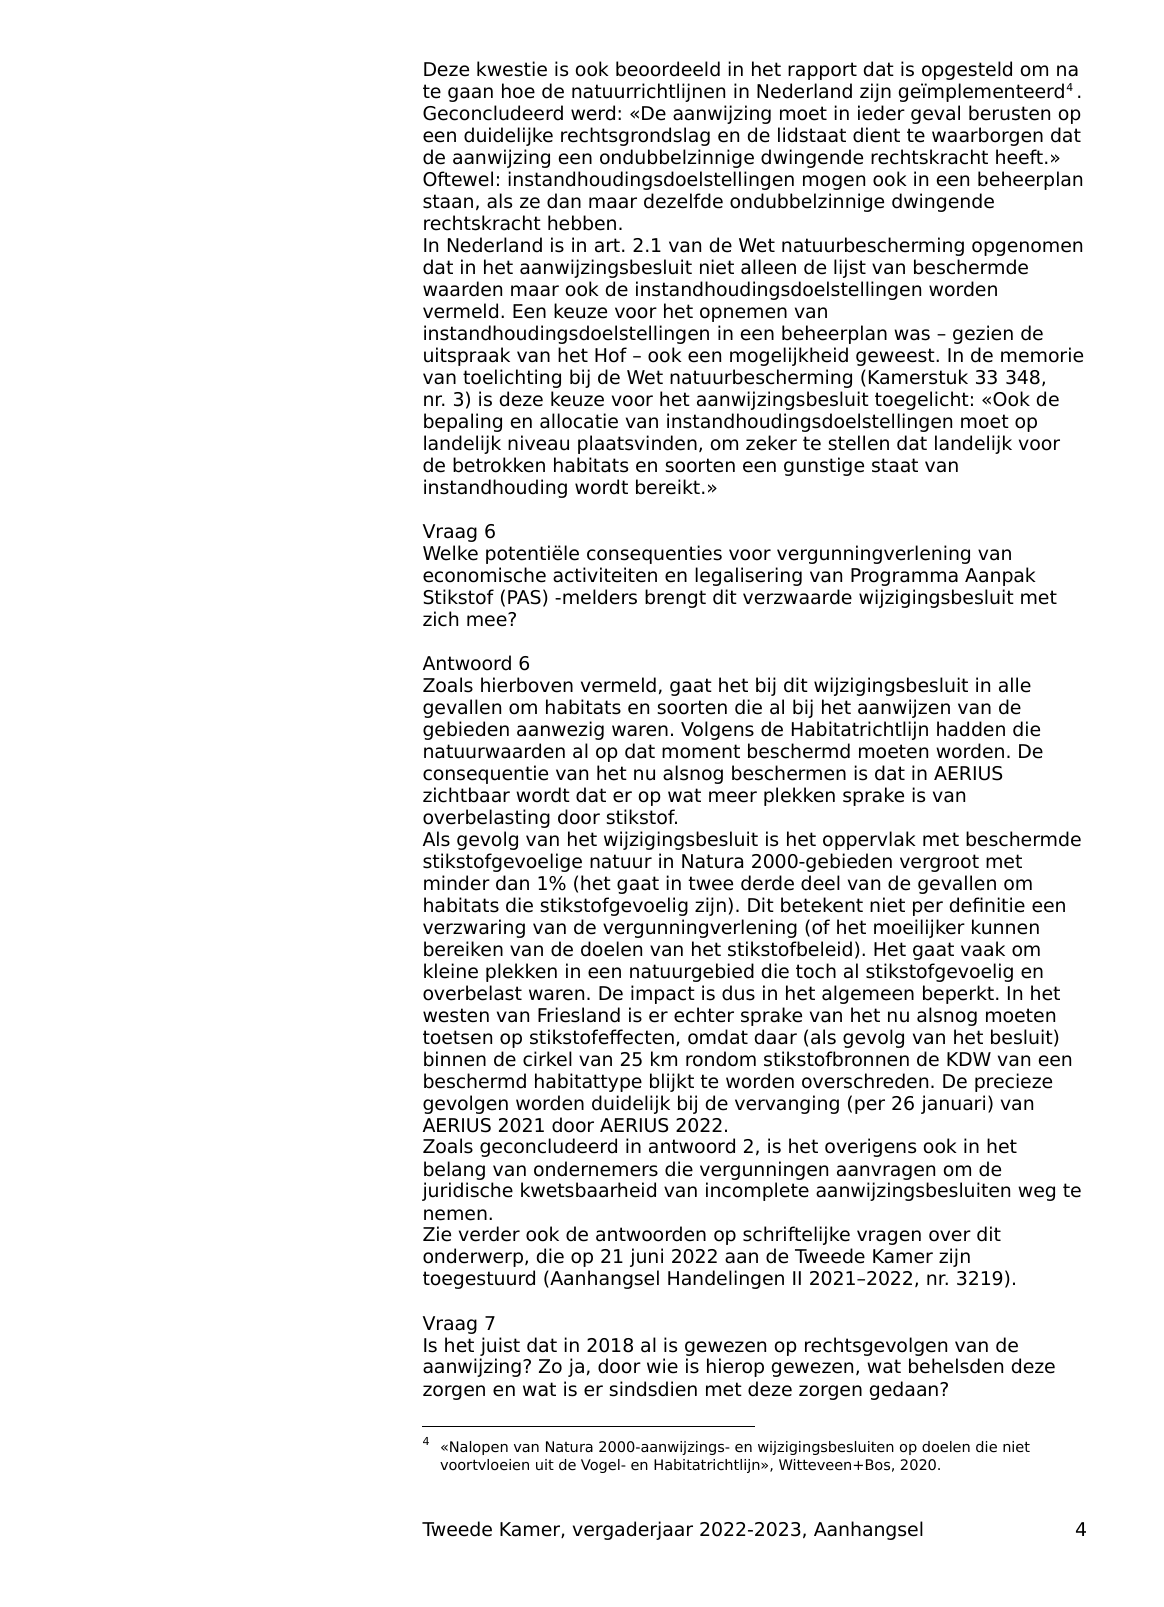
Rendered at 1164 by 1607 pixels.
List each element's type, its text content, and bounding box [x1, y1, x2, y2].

text Zoals hierboven vermeld, gaat het bij dit wijzigingsbesluit in alle gevallen om habitats en soorten die al bij het aanwijzen van de gebieden aanwezig waren. Volgens de Habitatrichtlijn hadden die natuurwaarden al op dat moment beschermd moeten worden. De consequentie van het nu alsnog beschermen is dat in AERIUS zichtbaar wordt dat er op wat meer plekken sprake is van overbelasting door stikstof. [422, 675, 1087, 829]
text «Nalopen van Natura 2000-aanwijzings- en wijzigingsbesluiten op doelen die niet voortvloeien uit de Vogel- en Habitatrichtlijn», Witteveen+Bos, 2020. [422, 1435, 1087, 1474]
text Is het juist dat in 2018 al is gewezen op rechtsgevolgen van de aanwijzing? Zo ja, door wie is hierop gewezen, wat behelsden deze zorgen en wat is er sindsdien met deze zorgen gedaan? [422, 1334, 1087, 1400]
text Zoals geconcludeerd in antwoord 2, is het overigens ook in het belang van ondernemers die vergunningen aanvragen om de juridische kwetsbaarheid van incomplete aanwijzingsbesluiten weg te nemen. [422, 1136, 1087, 1224]
text Vraag 6 [422, 521, 1087, 543]
text Zie verder ook de antwoorden op schriftelijke vragen over dit onderwerp, die op 21 juni 2022 aan de Tweede Kamer zijn toegestuurd (Aanhangsel Handelingen II 2021–2022, nr. 3219). [422, 1224, 1087, 1290]
text Vraag 7 [422, 1312, 1087, 1334]
text Welke potentiële consequenties voor vergunningverlening van economische activiteiten en legalisering van Programma Aanpak Stikstof (PAS) -melders brengt dit verzwaarde wijzigingsbesluit met zich mee? [422, 543, 1087, 631]
text Antwoord 6 [422, 653, 1087, 675]
text In Nederland is in art. 2.1 van de Wet natuurbescherming opgenomen dat in het aanwijzingsbesluit niet alleen de lijst van beschermde waarden maar ook de instandhoudingsdoelstellingen worden vermeld. Een keuze voor het opnemen van instandhoudingsdoelstellingen in een beheerplan was – gezien de uitspraak van het Hof – ook een mogelijkheid geweest. In de memorie van toelichting bij de Wet natuurbescherming (Kamerstuk 33 348, nr. 3) is deze keuze voor het aanwijzingsbesluit toegelicht: «Ook de bepaling en allocatie van instandhoudingsdoelstellingen moet op landelijk niveau plaatsvinden, om zeker te stellen dat landelijk voor de betrokken habitats en soorten een gunstige staat van instandhouding wordt bereikt.» [422, 235, 1087, 499]
text Deze kwestie is ook beoordeeld in het rapport dat is opgesteld om na te gaan hoe de natuurrichtlijnen in Nederland zijn geïmplementeerd. Geconcludeerd werd: «De aanwijzing moet in ieder geval berusten op een duidelijke rechtsgrondslag en de lidstaat dient te waarborgen dat de aanwijzing een ondubbelzinnige dwingende rechtskracht heeft.» Oftewel: instandhoudingsdoelstellingen mogen ook in een beheerplan staan, als ze dan maar dezelfde ondubbelzinnige dwingende rechtskracht hebben. [422, 59, 1087, 235]
text Als gevolg van het wijzigingsbesluit is het oppervlak met beschermde stikstofgevoelige natuur in Natura 2000-gebieden vergroot met minder dan 1% (het gaat in twee derde deel van de gevallen om habitats die stikstofgevoelig zijn). Dit betekent niet per definitie een verzwaring van de vergunningverlening (of het moeilijker kunnen bereiken van de doelen van het stikstofbeleid). Het gaat vaak om kleine plekken in een natuurgebied die toch al stikstofgevoelig en overbelast waren. De impact is dus in het algemeen beperkt. In het westen van Friesland is er echter sprake van het nu alsnog moeten toetsen op stikstofeffecten, omdat daar (als gevolg van het besluit) binnen de cirkel van 25 km rondom stikstofbronnen de KDW van een beschermd habitattype blijkt te worden overschreden. De precieze gevolgen worden duidelijk bij de vervanging (per 26 januari) van AERIUS 2021 door AERIUS 2022. [422, 829, 1087, 1136]
